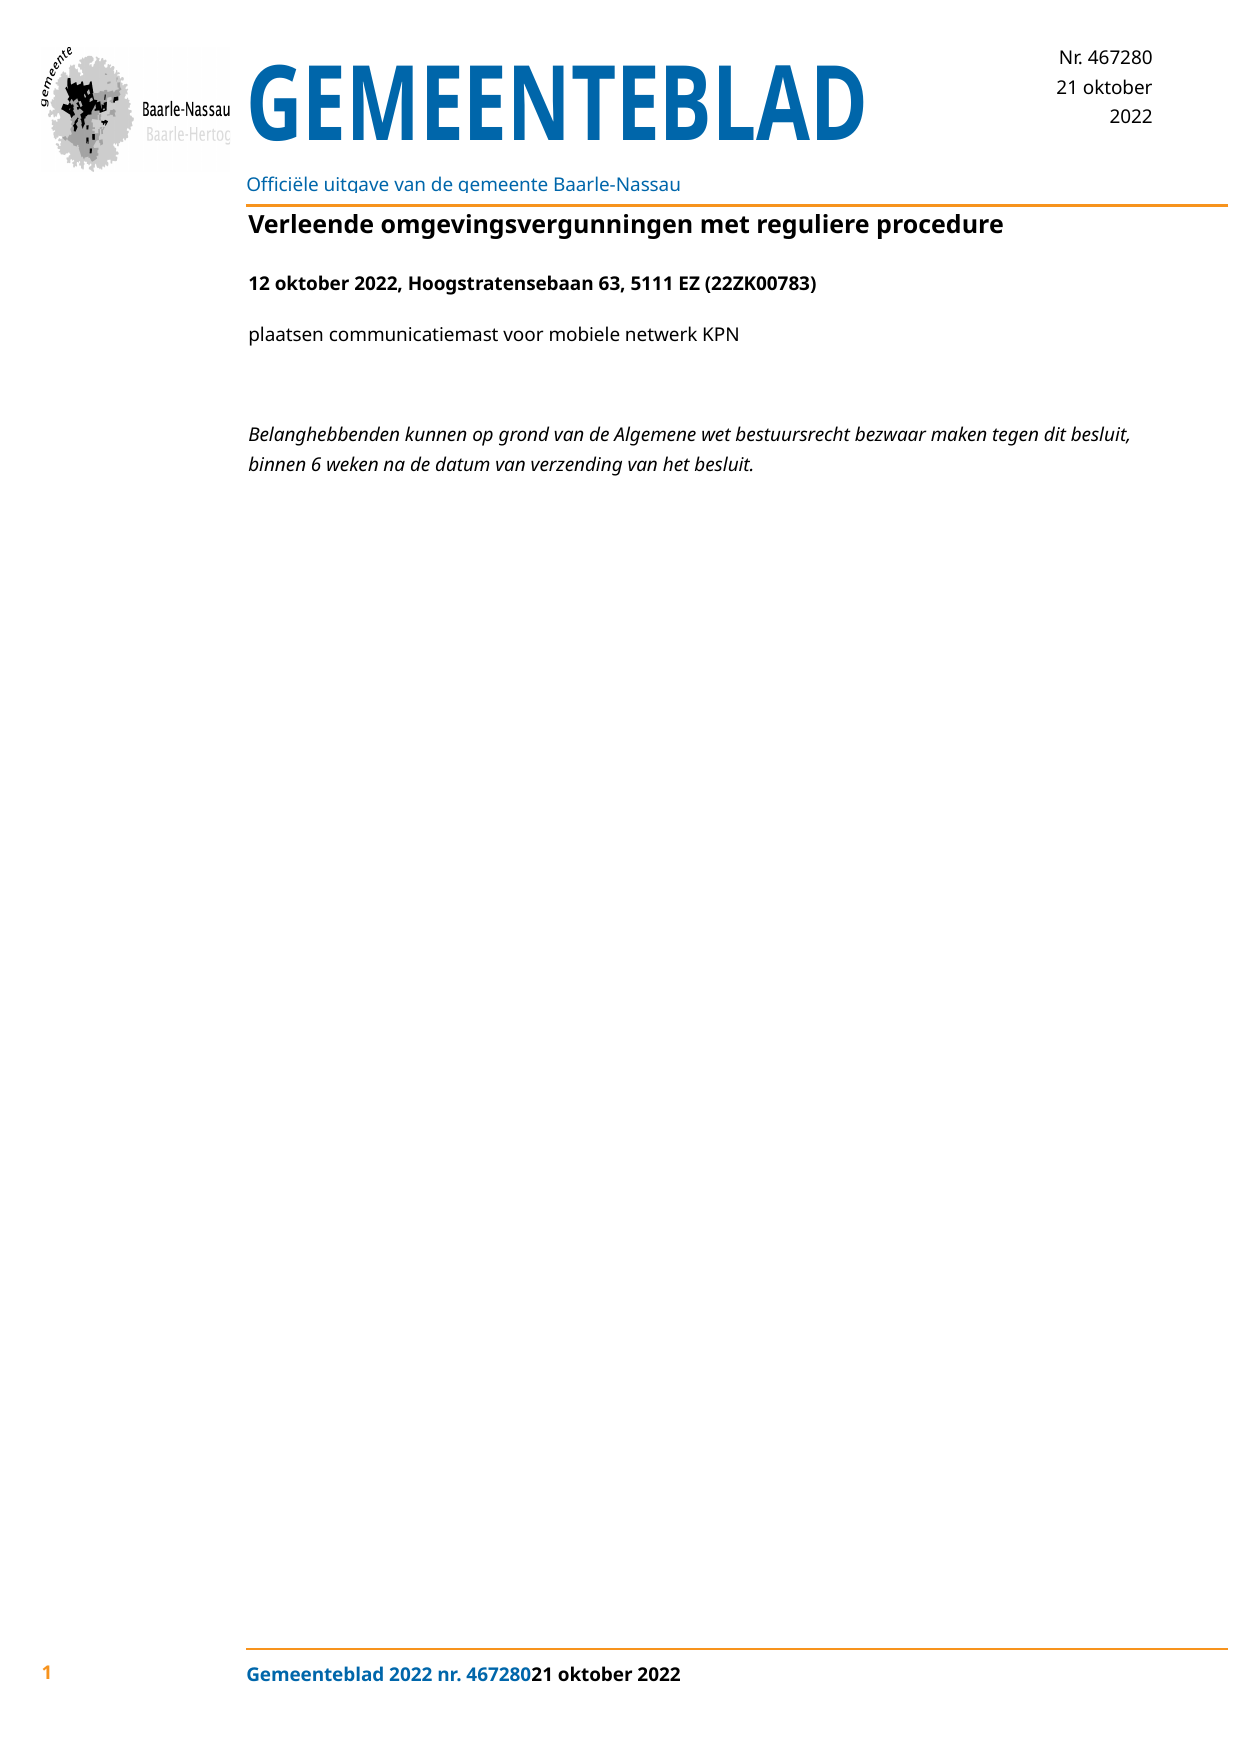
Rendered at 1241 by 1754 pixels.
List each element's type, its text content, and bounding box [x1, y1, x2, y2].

text 12 oktober 2022, Hoogstratensebaan 63, 5111 EZ (22ZK00783) [248, 270, 1152, 296]
text Verleende omgevingsvergunningen met reguliere procedure [248, 207, 1152, 241]
text plaatsen communicatiemast voor mobiele netwerk KPN [248, 321, 1152, 346]
picture [41, 47, 231, 172]
text Belanghebbenden kunnen op grond van de Algemene wet bestuursrecht bezwaar maken tegen dit besluit, binnen 6 weken na de datum van verzending van het besluit. [248, 422, 1152, 477]
